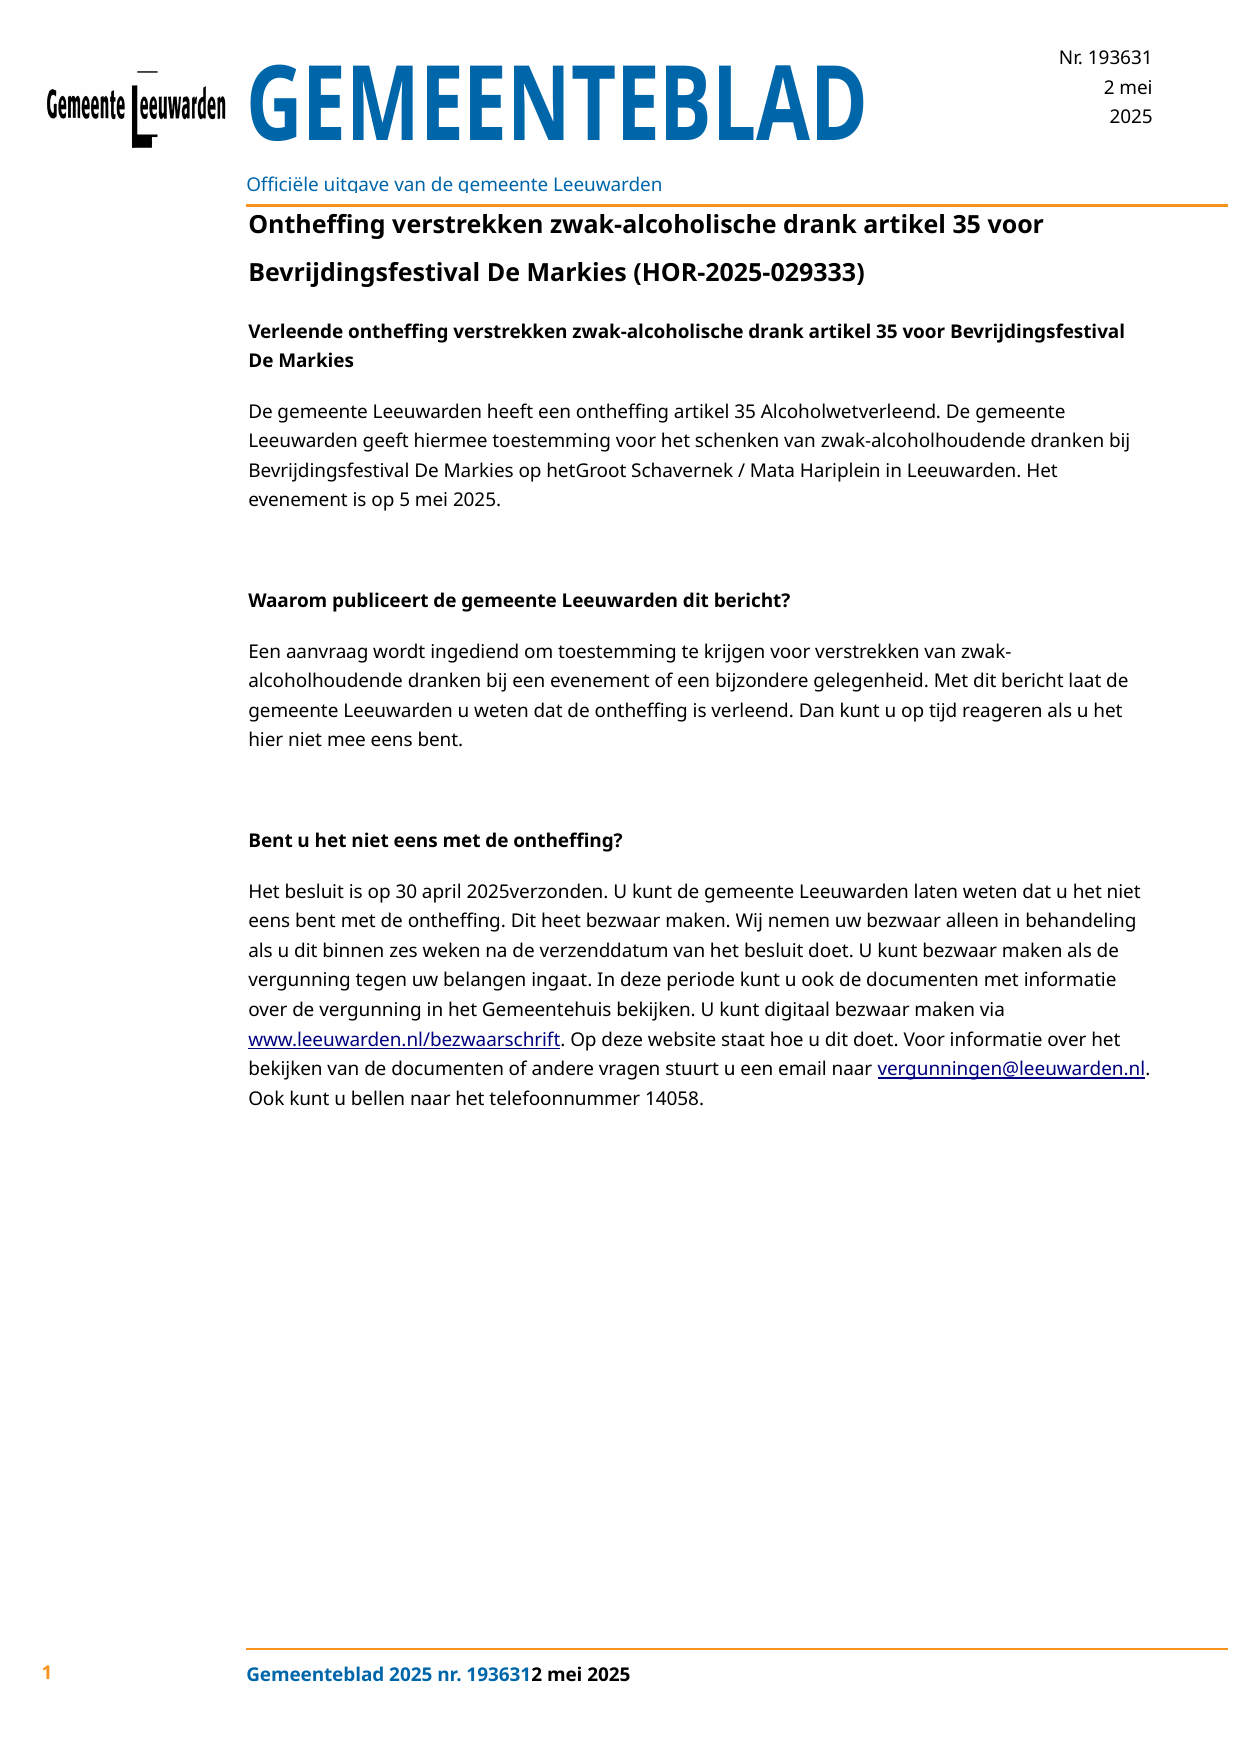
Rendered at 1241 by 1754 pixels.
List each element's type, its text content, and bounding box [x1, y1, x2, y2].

text Bent u het niet eens met de ontheffing? [248, 827, 1152, 853]
text Het besluit is op 30 april 2025verzonden. U kunt de gemeente Leeuwarden laten weten dat u het niet eens bent met de ontheffing. Dit heet bezwaar maken. Wij nemen uw bezwaar alleen in behandeling als u dit binnen zes weken na de verzenddatum van het besluit doet. U kunt bezwaar maken als de vergunning tegen uw belangen ingaat. In deze periode kunt u ook de documenten met informatie over de vergunning in het Gemeentehuis bekijken. U kunt digitaal bezwaar maken via www.leeuwarden.nl/bezwaarschrift. Op deze website staat hoe u dit doet. Voor informatie over het bekijken van de documenten of andere vragen stuurt u een email naar vergunningen@leeuwarden.nl. Ook kunt u bellen naar het telefoonnummer 14058. [248, 878, 1152, 1111]
text Verleende ontheffing verstrekken zwak-alcoholische drank artikel 35 voor Bevrijdingsfestival De Markies [248, 318, 1152, 373]
text De gemeente Leeuwarden heeft een ontheffing artikel 35 Alcoholwetverleend. De gemeente Leeuwarden geeft hiermee toestemming voor het schenken van zwak-alcoholhoudende dranken bij Bevrijdingsfestival De Markies op hetGroot Schavernek / Mata Hariplein in Leeuwarden. Het evenement is op 5 mei 2025. [248, 398, 1152, 512]
text Een aanvraag wordt ingediend om toestemming te krijgen voor verstrekken van zwak-alcoholhoudende dranken bij een evenement of een bijzondere gelegenheid. Met dit bericht laat de gemeente Leeuwarden u weten dat de ontheffing is verleend. Dan kunt u op tijd reageren als u het hier niet mee eens bent. [248, 638, 1152, 752]
text Waarom publiceert de gemeente Leeuwarden dit bericht? [248, 587, 1152, 613]
picture [41, 47, 231, 172]
text Ontheffing verstrekken zwak-alcoholische drank artikel 35 voor Bevrijdingsfestival De Markies (HOR-2025-029333) [248, 207, 1152, 288]
